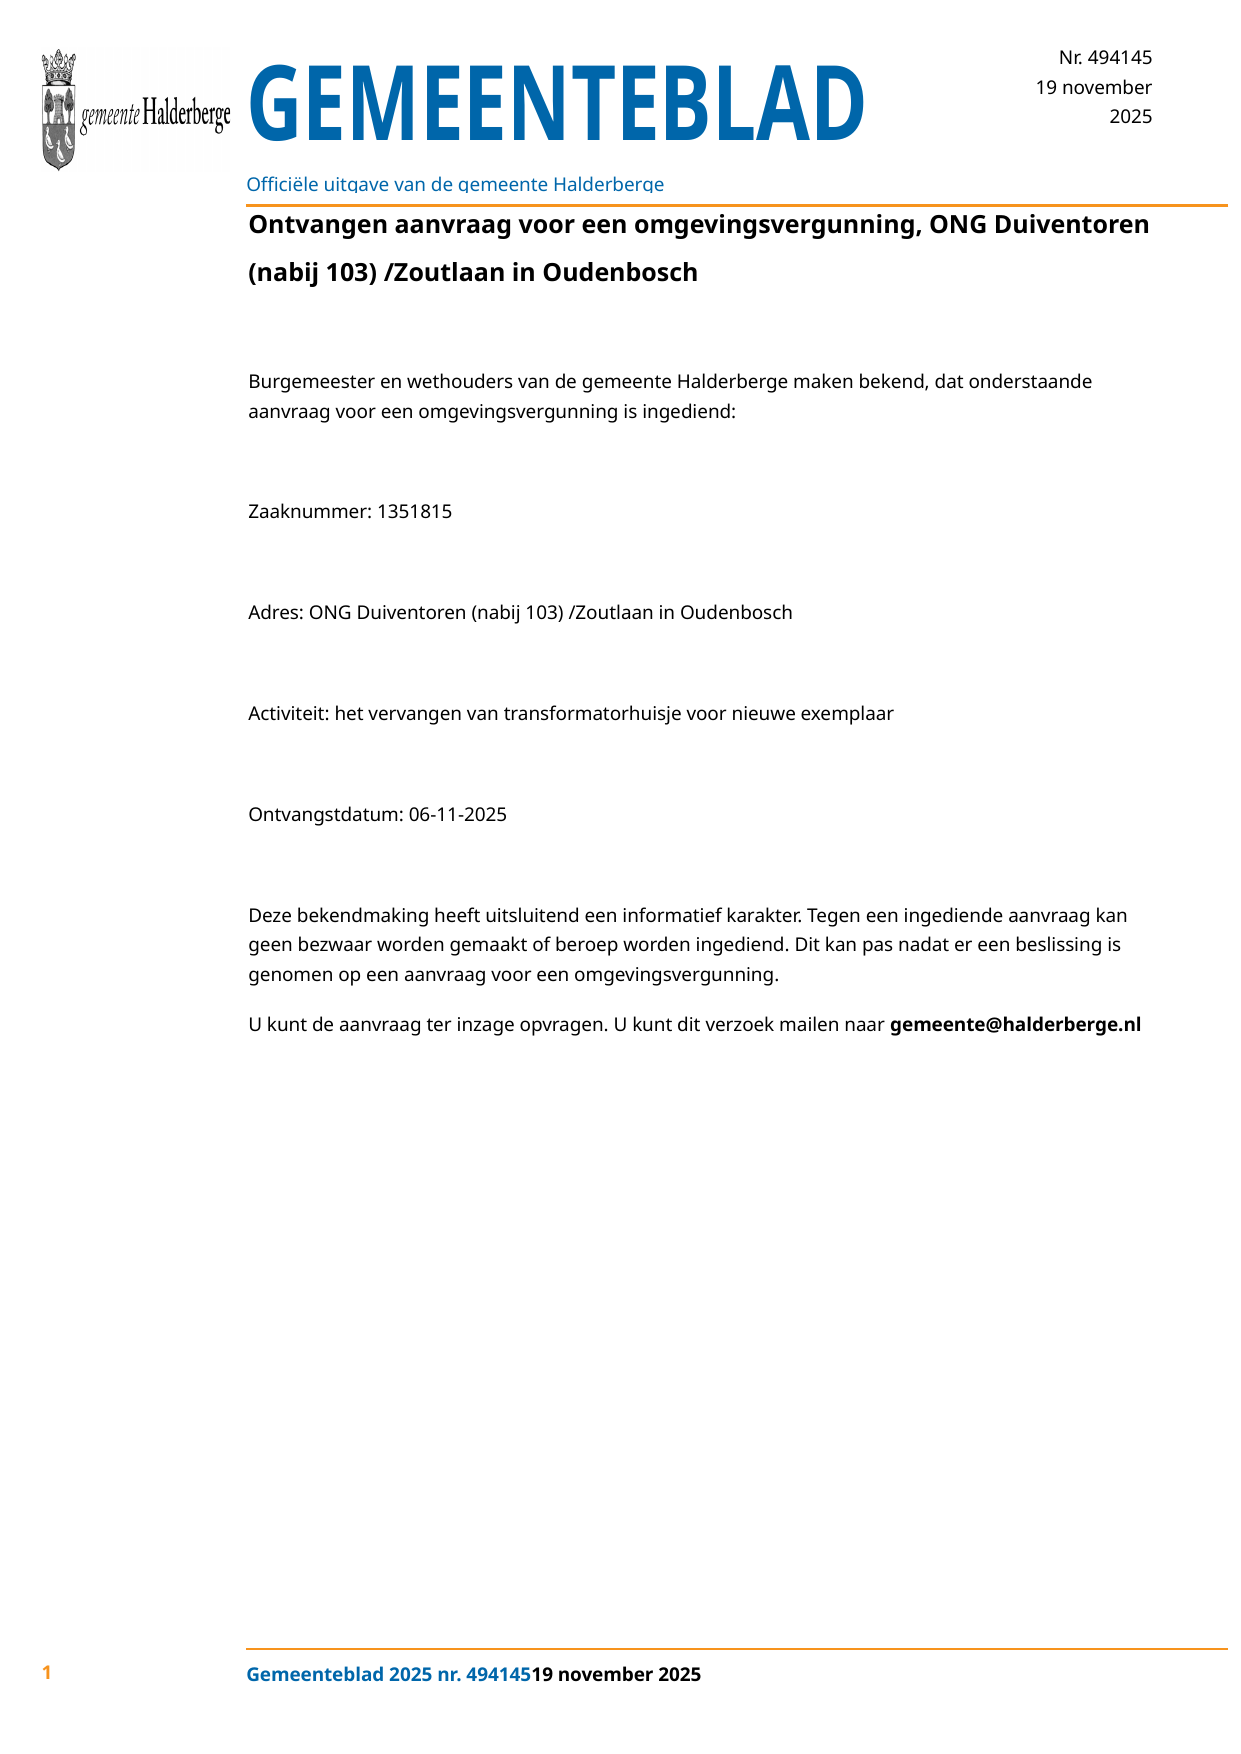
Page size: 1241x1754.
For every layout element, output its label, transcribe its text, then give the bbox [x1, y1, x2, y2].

text Adres: ONG Duiventoren (nabij 103) /Zoutlaan in Oudenbosch [248, 599, 1152, 625]
text Ontvangen aanvraag voor een omgevingsvergunning, ONG Duiventoren (nabij 103) /Zoutlaan in Oudenbosch [248, 207, 1152, 288]
text Deze bekendmaking heeft uitsluitend een informatief karakter. Tegen een ingediende aanvraag kan geen bezwaar worden gemaakt of beroep worden ingediend. Dit kan pas nadat er een beslissing is genomen op een aanvraag voor een omgevingsvergunning. [248, 902, 1152, 987]
picture [41, 47, 231, 172]
text U kunt de aanvraag ter inzage opvragen. U kunt dit verzoek mailen naar gemeente@halderberge.nl [248, 1012, 1152, 1037]
text Ontvangstdatum: 06-11-2025 [248, 801, 1152, 827]
text Zaaknummer: 1351815 [248, 499, 1152, 524]
text Burgemeester en wethouders van de gemeente Halderberge maken bekend, dat onderstaande aanvraag voor een omgevingsvergunning is ingediend: [248, 368, 1152, 424]
text Activiteit: het vervangen van transformatorhuisje voor nieuwe exemplaar [248, 700, 1152, 726]
